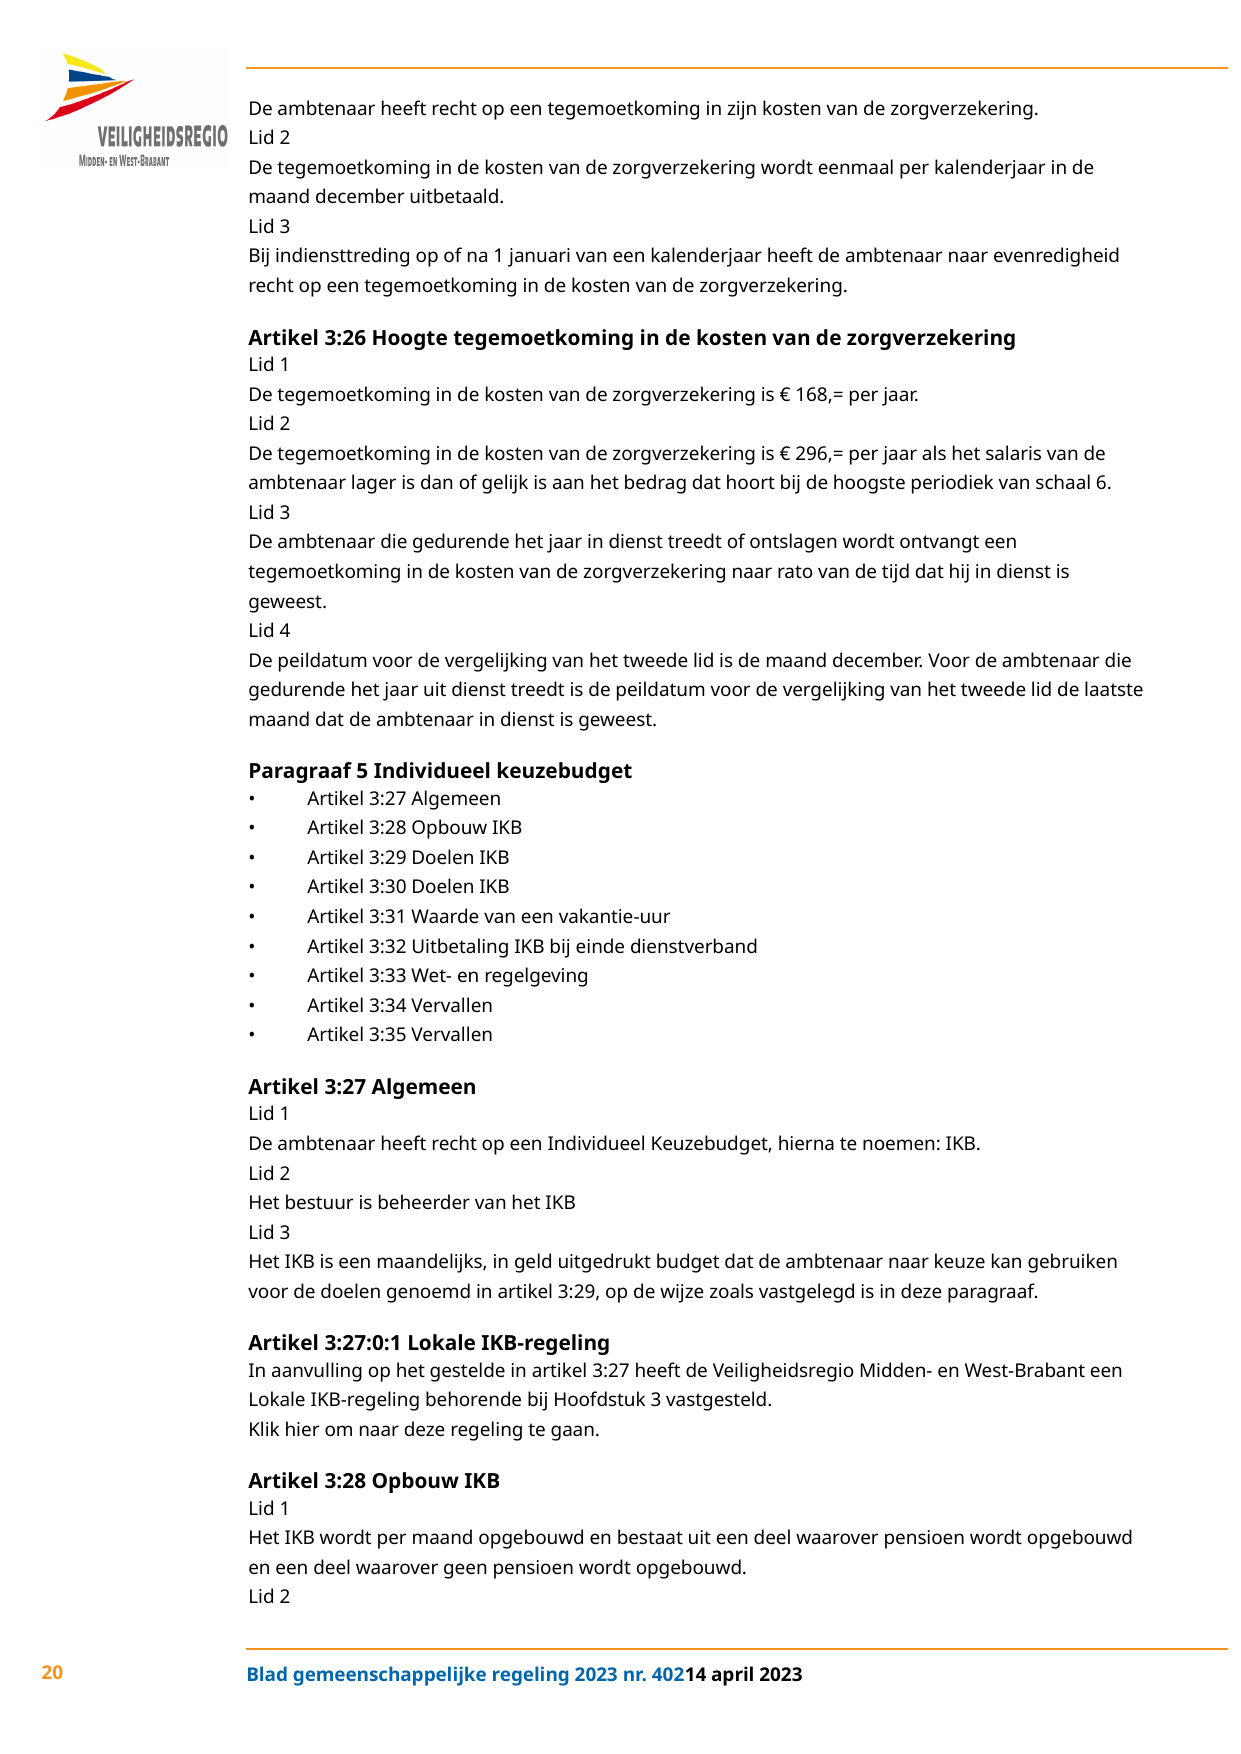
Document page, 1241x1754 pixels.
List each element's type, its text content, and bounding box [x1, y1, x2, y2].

text Het IKB wordt per maand opgebouwd en bestaat uit een deel waarover pensioen wordt opgebouwd en een deel waarover geen pensioen wordt opgebouwd. [248, 1524, 1152, 1580]
list Artikel 3:29 Doelen IKB [248, 844, 1152, 870]
text Lid 2 [248, 124, 1152, 150]
text Lid 2 [248, 410, 1152, 436]
text Klik hier om naar deze regeling te gaan. [248, 1416, 1152, 1442]
text Het IKB is een maandelijks, in geld uitgedrukt budget dat de ambtenaar naar keuze kan gebruiken voor de doelen genoemd in artikel 3:29, op de wijze zoals vastgelegd is in deze paragraaf. [248, 1248, 1152, 1304]
list Artikel 3:28 Opbouw IKB [248, 814, 1152, 840]
text De peildatum voor de vergelijking van het tweede lid is de maand december. Voor de ambtenaar die gedurende het jaar uit dienst treedt is de peildatum voor de vergelijking van het tweede lid de laatste maand dat de ambtenaar in dienst is geweest. [248, 647, 1152, 732]
text In aanvulling op het gestelde in artikel 3:27 heeft de Veiligheidsregio Midden- en West-Brabant een Lokale IKB-regeling behorende bij Hoofdstuk 3 vastgesteld. [248, 1357, 1152, 1412]
text Lid 2 [248, 1160, 1152, 1185]
list Artikel 3:32 Uitbetaling IKB bij einde dienstverband [248, 933, 1152, 959]
text Artikel 3:27:0:1 Lokale IKB-regeling [248, 1328, 1152, 1357]
text De tegemoetkoming in de kosten van de zorgverzekering is € 296,= per jaar als het salaris van de ambtenaar lager is dan of gelijk is aan het bedrag dat hoort bij de hoogste periodiek van schaal 6. [248, 440, 1152, 495]
text Artikel 3:26 Hoogte tegemoetkoming in de kosten van de zorgverzekering [248, 323, 1152, 351]
list Artikel 3:27 Algemeen [248, 785, 1152, 811]
text Paragraaf 5 Individueel keuzebudget [248, 757, 1152, 785]
picture [41, 47, 231, 172]
text Lid 3 [248, 499, 1152, 525]
text De tegemoetkoming in de kosten van de zorgverzekering is € 168,= per jaar. [248, 381, 1152, 406]
text Het bestuur is beheerder van het IKB [248, 1189, 1152, 1215]
text Artikel 3:28 Opbouw IKB [248, 1466, 1152, 1495]
text De ambtenaar heeft recht op een Individueel Keuzebudget, hierna te noemen: IKB. [248, 1130, 1152, 1156]
text Artikel 3:27 Algemeen [248, 1072, 1152, 1101]
text De ambtenaar die gedurende het jaar in dienst treedt of ontslagen wordt ontvangt een tegemoetkoming in de kosten van de zorgverzekering naar rato van de tijd dat hij in dienst is geweest. [248, 529, 1152, 613]
text Lid 1 [248, 1495, 1152, 1521]
text De tegemoetkoming in de kosten van de zorgverzekering wordt eenmaal per kalenderjaar in de maand december uitbetaald. [248, 154, 1152, 209]
text Lid 1 [248, 351, 1152, 377]
list Artikel 3:31 Waarde van een vakantie-uur [248, 903, 1152, 929]
list Artikel 3:33 Wet- en regelgeving [248, 962, 1152, 988]
text Lid 2 [248, 1584, 1152, 1609]
list Artikel 3:30 Doelen IKB [248, 874, 1152, 899]
text Lid 3 [248, 213, 1152, 239]
text Lid 4 [248, 617, 1152, 643]
text Lid 3 [248, 1219, 1152, 1244]
list Artikel 3:35 Vervallen [248, 1022, 1152, 1047]
list Artikel 3:34 Vervallen [248, 992, 1152, 1018]
text Lid 1 [248, 1101, 1152, 1126]
text De ambtenaar heeft recht op een tegemoetkoming in zijn kosten van de zorgverzekering. [248, 95, 1152, 121]
text Bij indiensttreding op of na 1 januari van een kalenderjaar heeft de ambtenaar naar evenredigheid recht op een tegemoetkoming in de kosten van de zorgverzekering. [248, 243, 1152, 298]
